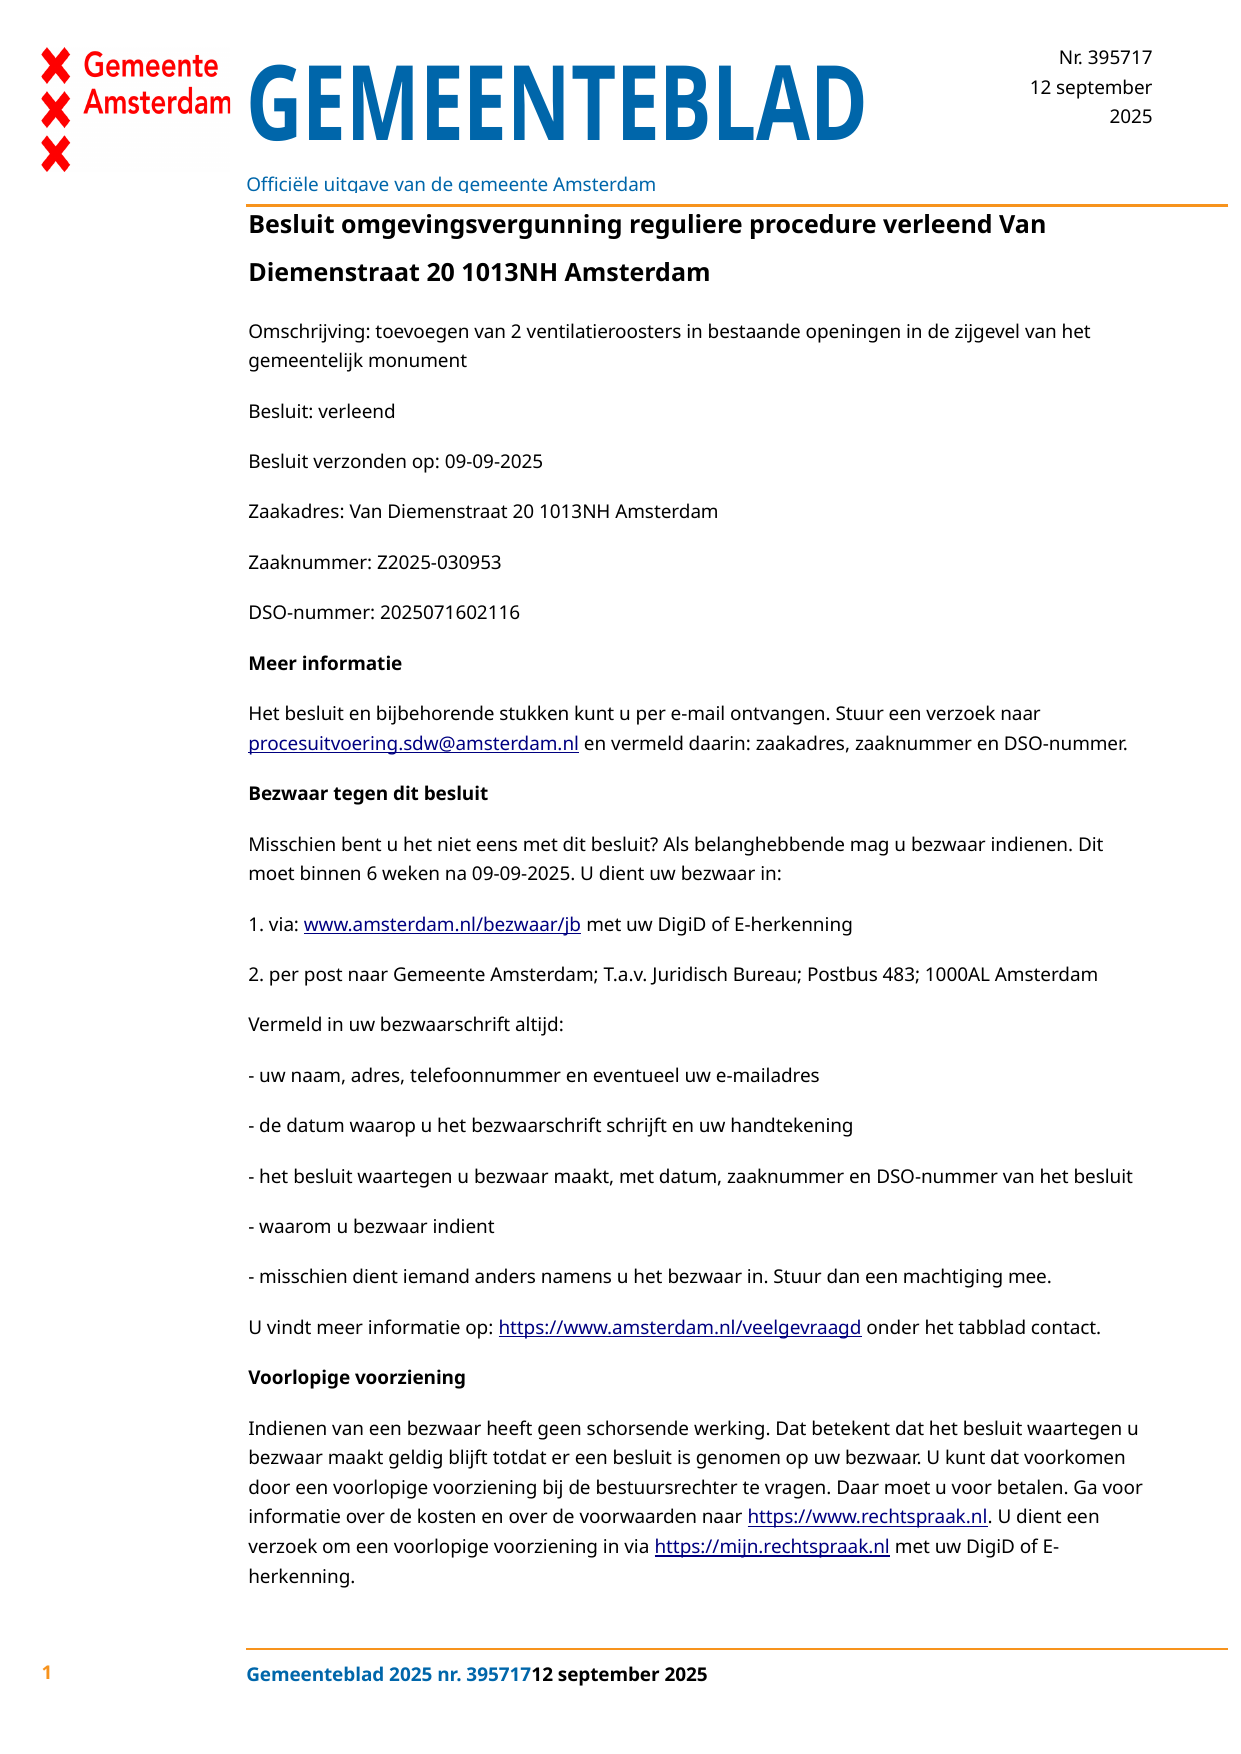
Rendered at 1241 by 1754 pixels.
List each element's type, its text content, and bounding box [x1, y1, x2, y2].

text Besluit: verleend [248, 398, 1152, 424]
text DSO-nummer: 2025071602116 [248, 599, 1152, 625]
text Bezwaar tegen dit besluit [248, 780, 1152, 806]
text - waarom u bezwaar indient [248, 1213, 1152, 1239]
text Zaakadres: Van Diemenstraat 20 1013NH Amsterdam [248, 499, 1152, 524]
text Omschrijving: toevoegen van 2 ventilatieroosters in bestaande openingen in de zijgevel van het gemeentelijk monument [248, 318, 1152, 373]
picture [41, 47, 231, 172]
text - de datum waarop u het bezwaarschrift schrijft en uw handtekening [248, 1112, 1152, 1138]
text - misschien dient iemand anders namens u het bezwaar in. Stuur dan een machtiging mee. [248, 1264, 1152, 1289]
text U vindt meer informatie op: https://www.amsterdam.nl/veelgevraagd onder het tabblad contact. [248, 1314, 1152, 1340]
text Besluit verzonden op: 09-09-2025 [248, 448, 1152, 474]
text - uw naam, adres, telefoonnummer en eventueel uw e-mailadres [248, 1062, 1152, 1088]
text Het besluit en bijbehorende stukken kunt u per e-mail ontvangen. Stuur een verzoek naar procesuitvoering.sdw@amsterdam.nl en vermeld daarin: zaakadres, zaaknummer en DSO-nummer. [248, 700, 1152, 756]
text Meer informatie [248, 650, 1152, 676]
text Zaaknummer: Z2025-030953 [248, 549, 1152, 575]
text - het besluit waartegen u bezwaar maakt, met datum, zaaknummer en DSO-nummer van het besluit [248, 1163, 1152, 1189]
text 2. per post naar Gemeente Amsterdam; T.a.v. Juridisch Bureau; Postbus 483; 1000AL Amsterdam [248, 961, 1152, 987]
text Misschien bent u het niet eens met dit besluit? Als belanghebbende mag u bezwaar indienen. Dit moet binnen 6 weken na 09-09-2025. U dient uw bezwaar in: [248, 831, 1152, 886]
text Vermeld in uw bezwaarschrift altijd: [248, 1012, 1152, 1037]
text Besluit omgevingsvergunning reguliere procedure verleend Van Diemenstraat 20 1013NH Amsterdam [248, 207, 1152, 288]
text 1. via: www.amsterdam.nl/bezwaar/jb met uw DigiD of E-herkenning [248, 911, 1152, 937]
text Voorlopige voorziening [248, 1364, 1152, 1390]
text Indienen van een bezwaar heeft geen schorsende werking. Dat betekent dat het besluit waartegen u bezwaar maakt geldig blijft totdat er een besluit is genomen op uw bezwaar. U kunt dat voorkomen door een voorlopige voorziening bij de bestuursrechter te vragen. Daar moet u voor betalen. Ga voor informatie over de kosten en over de voorwaarden naar https://www.rechtspraak.nl. U dient een verzoek om een voorlopige voorziening in via https://mijn.rechtspraak.nl met uw DigiD of E-herkenning. [248, 1415, 1152, 1589]
